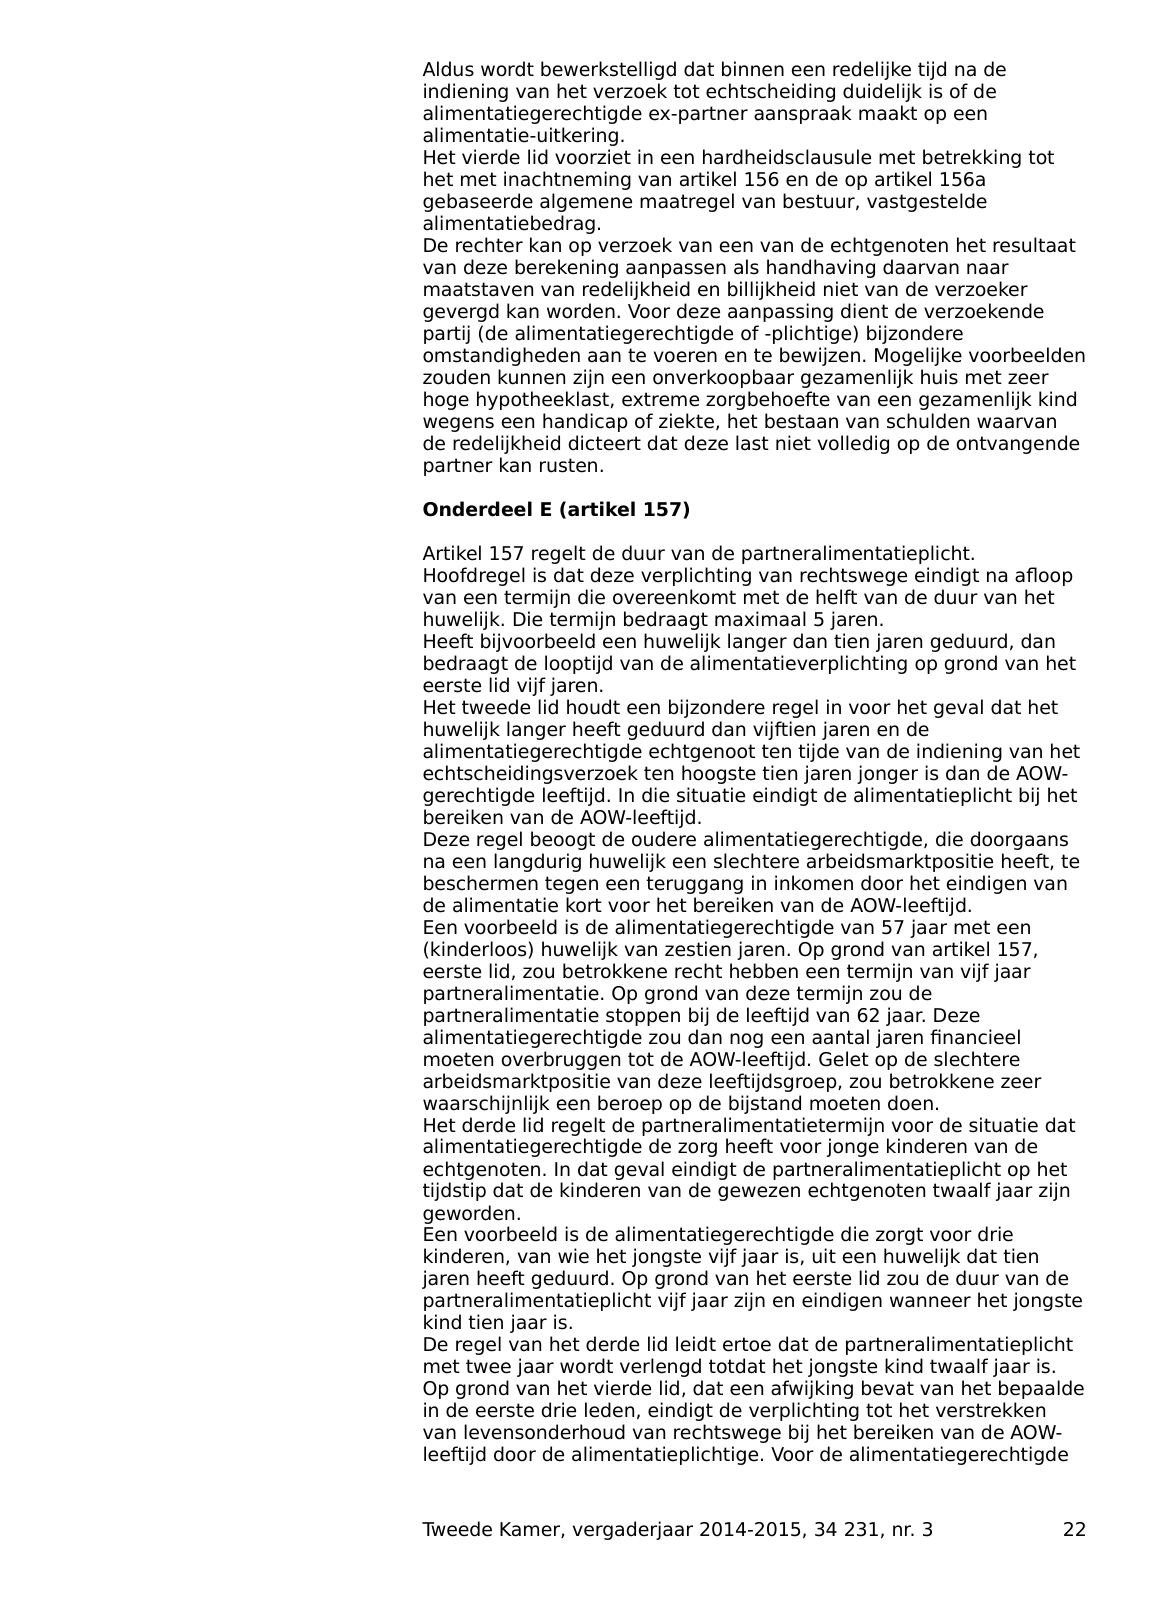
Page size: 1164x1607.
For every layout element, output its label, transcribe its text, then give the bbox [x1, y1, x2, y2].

text Een voorbeeld is de alimentatiegerechtigde die zorgt voor drie kinderen, van wie het jongste vijf jaar is, uit een huwelijk dat tien jaren heeft geduurd. Op grond van het eerste lid zou de duur van de partneralimentatieplicht vijf jaar zijn en eindigen wanneer het jongste kind tien jaar is. [422, 1224, 1087, 1334]
text Hoofdregel is dat deze verplichting van rechtswege eindigt na afloop van een termijn die overeenkomt met de helft van de duur van het huwelijk. Die termijn bedraagt maximaal 5 jaren. [422, 565, 1087, 631]
text Het derde lid regelt de partneralimentatietermijn voor de situatie dat alimentatiegerechtigde de zorg heeft voor jonge kinderen van de echtgenoten. In dat geval eindigt de partneralimentatieplicht op het tijdstip dat de kinderen van de gewezen echtgenoten twaalf jaar zijn geworden. [422, 1114, 1087, 1224]
text Het vierde lid voorziet in een hardheidsclausule met betrekking tot het met inachtneming van artikel 156 en de op artikel 156a gebaseerde algemene maatregel van bestuur, vastgestelde alimentatiebedrag. [422, 147, 1087, 235]
text De rechter kan op verzoek van een van de echtgenoten het resultaat van deze berekening aanpassen als handhaving daarvan naar maatstaven van redelijkheid en billijkheid niet van de verzoeker gevergd kan worden. Voor deze aanpassing dient de verzoekende partij (de alimentatiegerechtigde of -plichtige) bijzondere omstandigheden aan te voeren en te bewijzen. Mogelijke voorbeelden zouden kunnen zijn een onverkoopbaar gezamenlijk huis met zeer hoge hypotheeklast, extreme zorgbehoefte van een gezamenlijk kind wegens een handicap of ziekte, het bestaan van schulden waarvan de redelijkheid dicteert dat deze last niet volledig op de ontvangende partner kan rusten. [422, 235, 1087, 477]
text Aldus wordt bewerkstelligd dat binnen een redelijke tijd na de indiening van het verzoek tot echtscheiding duidelijk is of de alimentatiegerechtigde ex-partner aanspraak maakt op een alimentatie-uitkering. [422, 59, 1087, 147]
text Deze regel beoogt de oudere alimentatiegerechtigde, die doorgaans na een langdurig huwelijk een slechtere arbeidsmarktpositie heeft, te beschermen tegen een teruggang in inkomen door het eindigen van de alimentatie kort voor het bereiken van de AOW-leeftijd. [422, 829, 1087, 917]
text Artikel 157 regelt de duur van de partneralimentatieplicht. [422, 543, 1087, 565]
text Het tweede lid houdt een bijzondere regel in voor het geval dat het huwelijk langer heeft geduurd dan vijftien jaren en de alimentatiegerechtigde echtgenoot ten tijde van de indiening van het echtscheidingsverzoek ten hoogste tien jaren jonger is dan de AOW-gerechtigde leeftijd. In die situatie eindigt de alimentatieplicht bij het bereiken van de AOW-leeftijd. [422, 697, 1087, 829]
text Een voorbeeld is de alimentatiegerechtigde van 57 jaar met een (kinderloos) huwelijk van zestien jaren. Op grond van artikel 157, eerste lid, zou betrokkene recht hebben een termijn van vijf jaar partneralimentatie. Op grond van deze termijn zou de partneralimentatie stoppen bij de leeftijd van 62 jaar. Deze alimentatiegerechtigde zou dan nog een aantal jaren financieel moeten overbruggen tot de AOW-leeftijd. Gelet op de slechtere arbeidsmarktpositie van deze leeftijdsgroep, zou betrokkene zeer waarschijnlijk een beroep op de bijstand moeten doen. [422, 917, 1087, 1114]
text Heeft bijvoorbeeld een huwelijk langer dan tien jaren geduurd, dan bedraagt de looptijd van de alimentatieverplichting op grond van het eerste lid vijf jaren. [422, 631, 1087, 697]
text De regel van het derde lid leidt ertoe dat de partneralimentatieplicht met twee jaar wordt verlengd totdat het jongste kind twaalf jaar is. [422, 1334, 1087, 1378]
text Op grond van het vierde lid, dat een afwijking bevat van het bepaalde in de eerste drie leden, eindigt de verplichting tot het verstrekken van levensonderhoud van rechtswege bij het bereiken van de AOW-leeftijd door de alimentatieplichtige. Voor de alimentatiegerechtigde [422, 1378, 1087, 1466]
subtitle Onderdeel E (artikel 157) [422, 499, 1087, 521]
